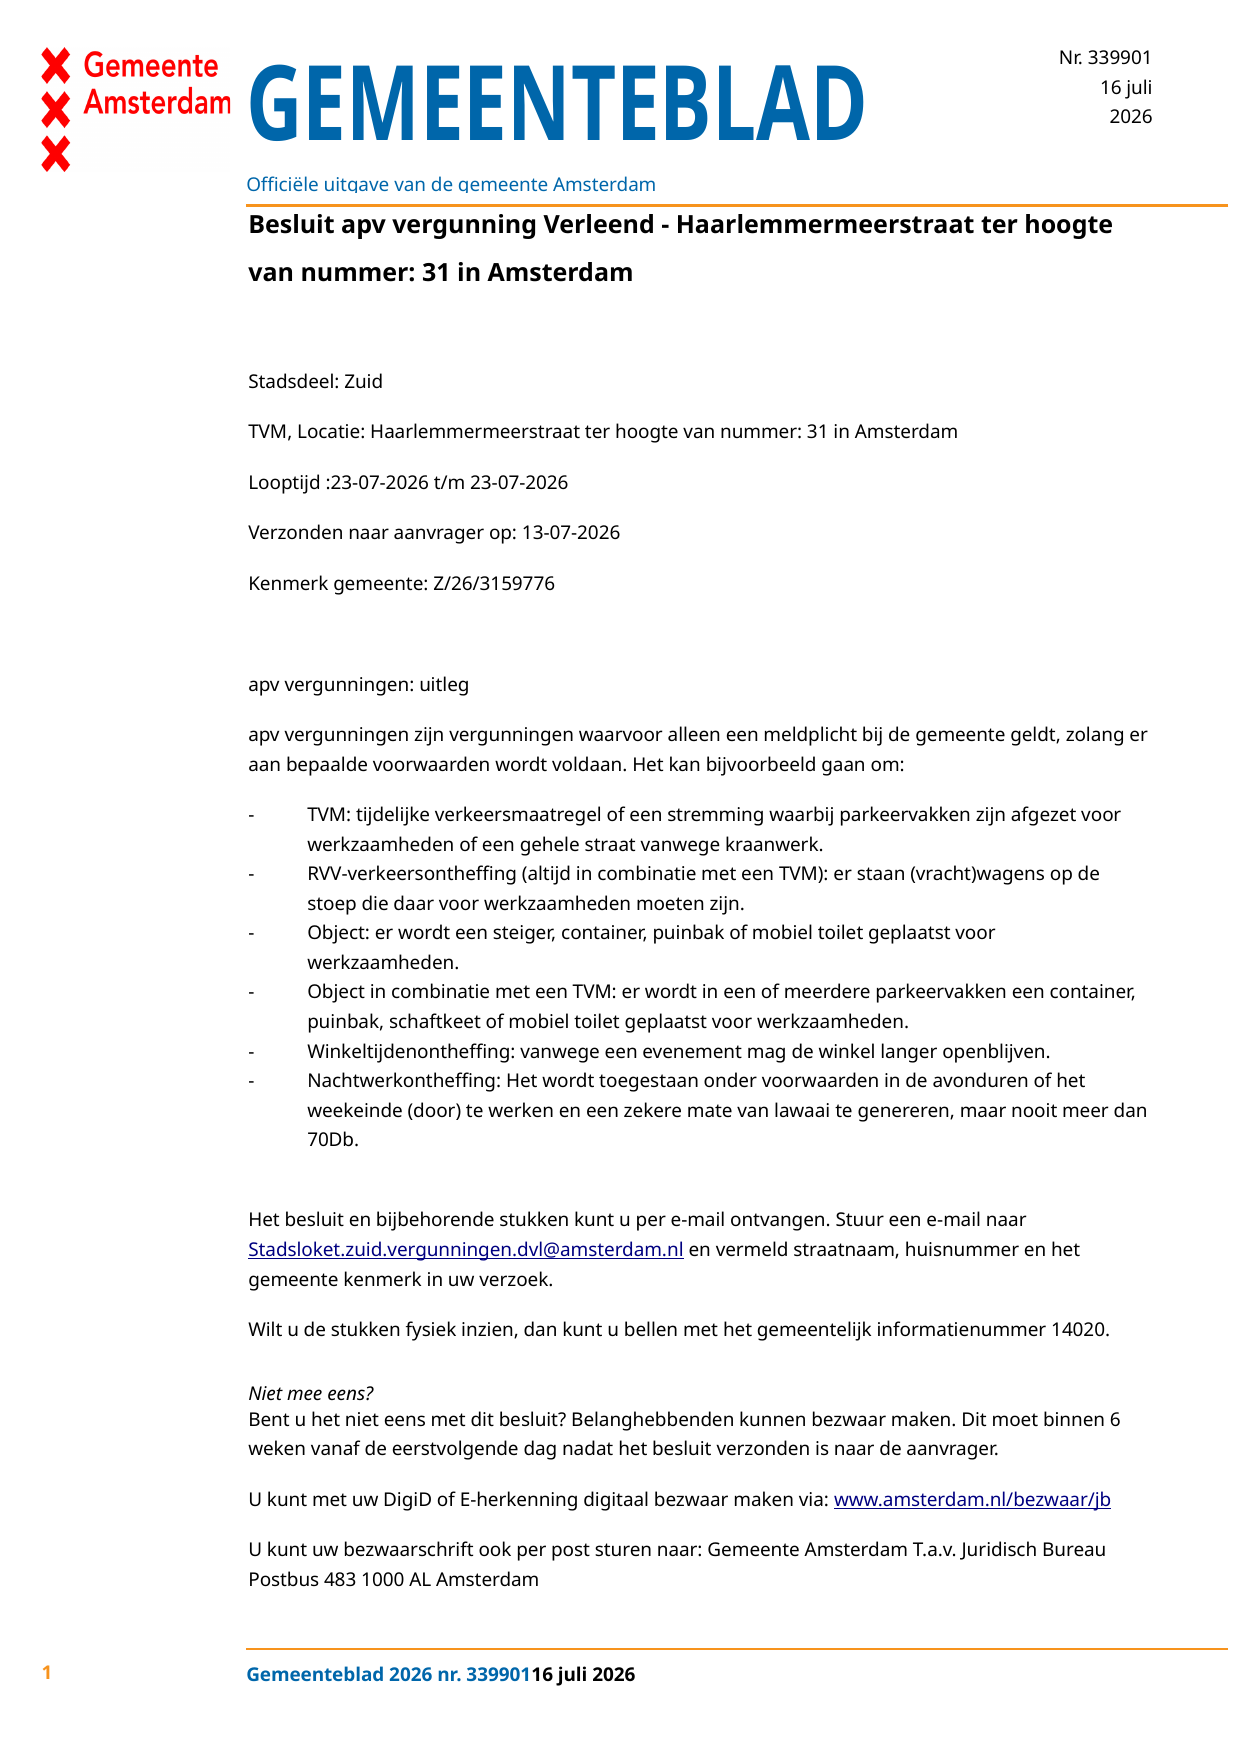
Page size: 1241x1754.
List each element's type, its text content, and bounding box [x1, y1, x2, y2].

text Het besluit en bijbehorende stukken kunt u per e-mail ontvangen. Stuur een e-mail naar Stadsloket.zuid.vergunningen.dvl@amsterdam.nl en vermeld straatnaam, huisnummer en het gemeente kenmerk in uw verzoek. [248, 1207, 1152, 1292]
text apv vergunningen zijn vergunningen waarvoor alleen een meldplicht bij de gemeente geldt, zolang er aan bepaalde voorwaarden wordt voldaan. Het kan bijvoorbeeld gaan om: [248, 721, 1152, 777]
text Wilt u de stukken fysiek inzien, dan kunt u bellen met het gemeentelijk informatienummer 14020. [248, 1316, 1152, 1342]
text Besluit apv vergunning Verleend - Haarlemmermeerstraat ter hoogte van nummer: 31 in Amsterdam [248, 207, 1152, 288]
list Winkeltijdenontheffing: vanwege een evenement mag de winkel langer openblijven. [248, 1038, 1152, 1064]
text apv vergunningen: uitleg [248, 671, 1152, 697]
list Object in combinatie met een TVM: er wordt in een of meerdere parkeervakken een container, puinbak, schaftkeet of mobiel toilet geplaatst voor werkzaamheden. [248, 979, 1152, 1034]
text U kunt met uw DigiD of E-herkenning digitaal bezwaar maken via: www.amsterdam.nl/bezwaar/jb [248, 1486, 1152, 1512]
picture [41, 47, 231, 172]
text Stadsdeel: Zuid [248, 368, 1152, 394]
text Verzonden naar aanvrager op: 13-07-2026 [248, 519, 1152, 545]
text Bent u het niet eens met dit besluit? Belanghebbenden kunnen bezwaar maken. Dit moet binnen 6 weken vanaf de eerstvolgende dag nadat het besluit verzonden is naar de aanvrager. [248, 1406, 1152, 1461]
text U kunt uw bezwaarschrift ook per post sturen naar: Gemeente Amsterdam T.a.v. Juridisch Bureau Postbus 483 1000 AL Amsterdam [248, 1536, 1152, 1592]
list Object: er wordt een steiger, container, puinbak of mobiel toilet geplaatst voor werkzaamheden. [248, 919, 1152, 975]
text Looptijd :23-07-2026 t/m 23-07-2026 [248, 469, 1152, 495]
list Nachtwerkontheffing: Het wordt toegestaan onder voorwaarden in de avonduren of het weekeinde (door) te werken en een zekere mate van lawaai te genereren, maar nooit meer dan 70Db. [248, 1067, 1152, 1152]
list TVM: tijdelijke verkeersmaatregel of een stremming waarbij parkeervakken zijn afgezet voor werkzaamheden of een gehele straat vanwege kraanwerk. [248, 801, 1152, 857]
text TVM, Locatie: Haarlemmermeerstraat ter hoogte van nummer: 31 in Amsterdam [248, 419, 1152, 444]
list RVV-verkeersontheffing (altijd in combinatie met een TVM): er staan (vracht)wagens op de stoep die daar voor werkzaamheden moeten zijn. [248, 860, 1152, 916]
text Kenmerk gemeente: Z/26/3159776 [248, 570, 1152, 596]
text Niet mee eens? [248, 1380, 1152, 1406]
